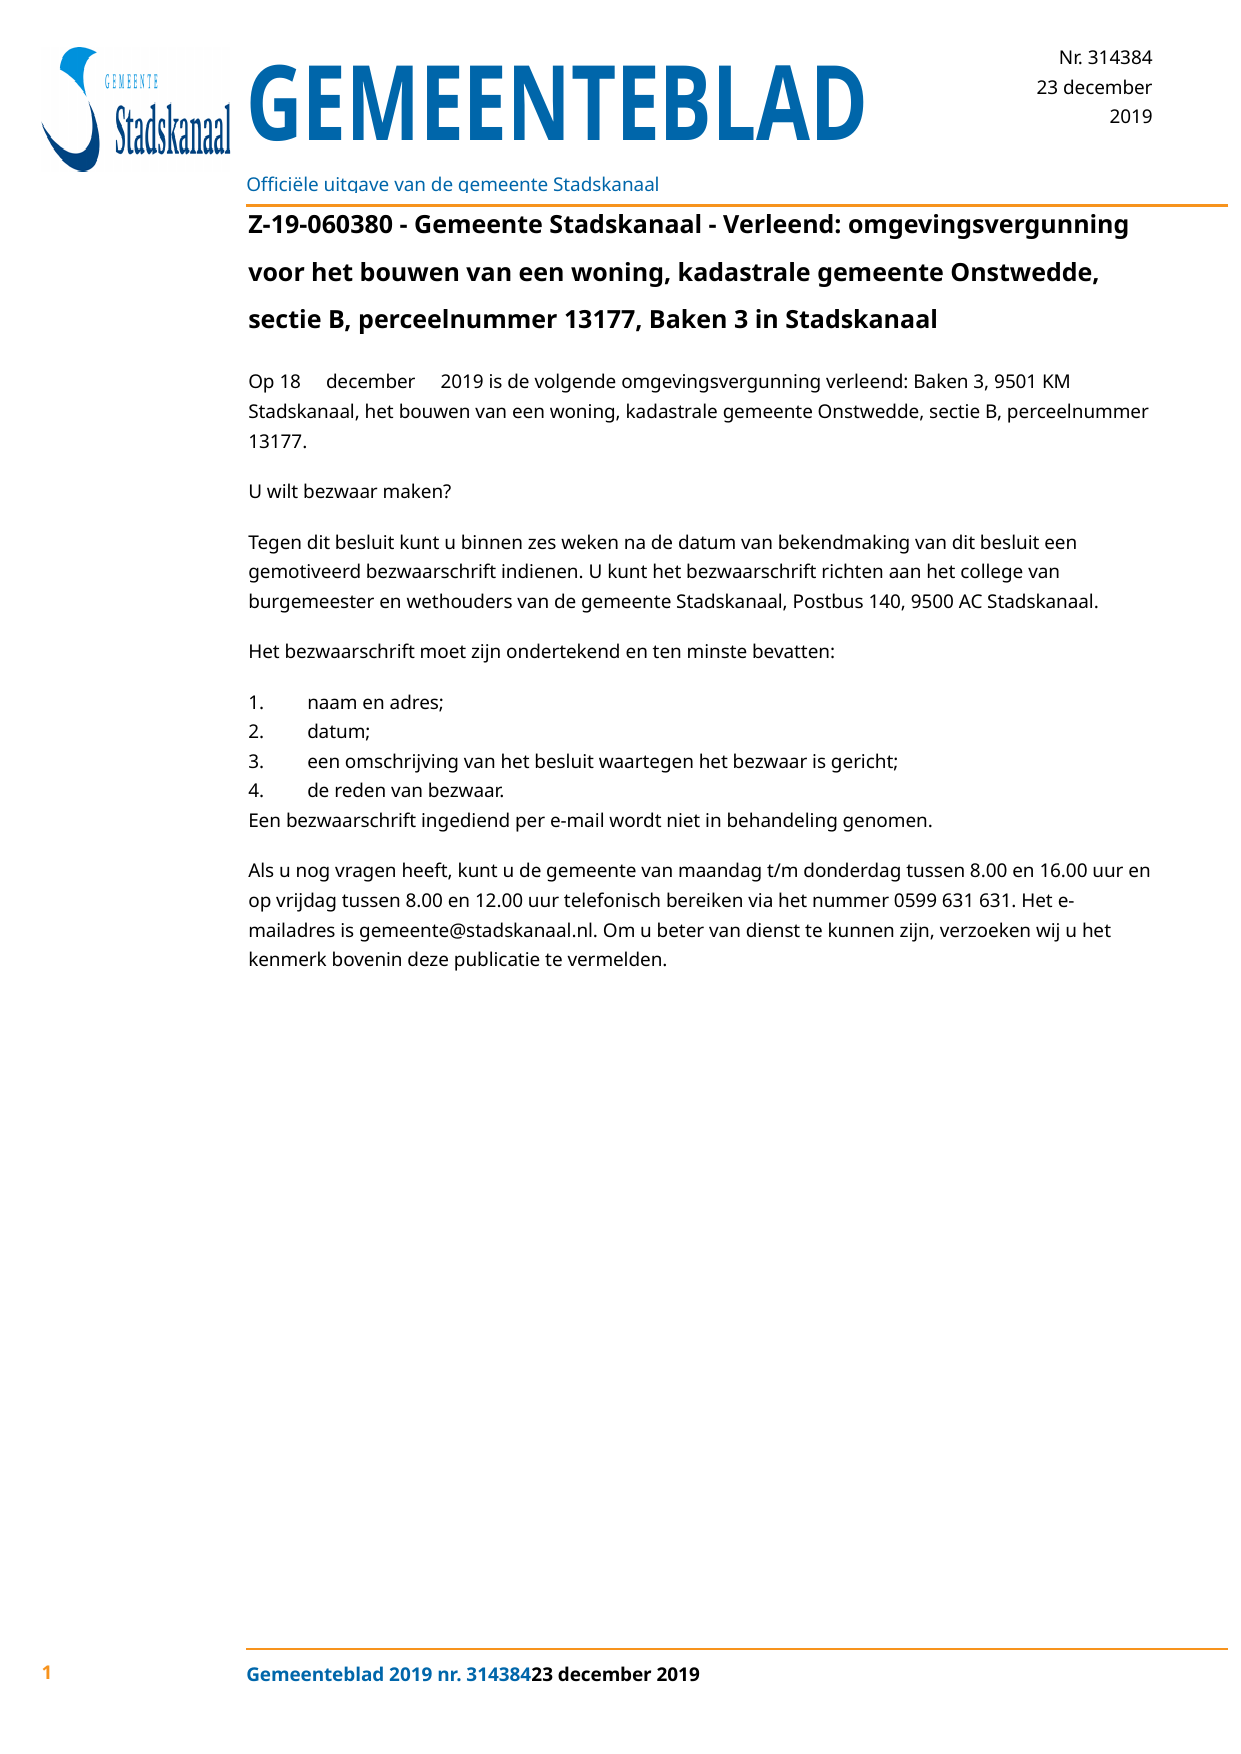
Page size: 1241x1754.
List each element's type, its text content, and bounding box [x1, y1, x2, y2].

list datum; [248, 718, 1152, 744]
text Het bezwaarschrift moet zijn ondertekend en ten minste bevatten: [248, 638, 1152, 664]
picture [41, 47, 231, 172]
list een omschrijving van het besluit waartegen het bezwaar is gericht; [248, 748, 1152, 774]
list naam en adres; [248, 689, 1152, 715]
text Een bezwaarschrift ingediend per e-mail wordt niet in behandeling genomen. [248, 807, 1152, 833]
text Tegen dit besluit kunt u binnen zes weken na de datum van bekendmaking van dit besluit een gemotiveerd bezwaarschrift indienen. U kunt het bezwaarschrift richten aan het college van burgemeester en wethouders van de gemeente Stadskanaal, Postbus 140, 9500 AC Stadskanaal. [248, 529, 1152, 614]
list de reden van bezwaar. [248, 778, 1152, 803]
text Op 18 december 2019 is de volgende omgevingsvergunning verleend: Baken 3, 9501 KM Stadskanaal, het bouwen van een woning, kadastrale gemeente Onstwedde, sectie B, perceelnummer 13177. [248, 366, 1152, 454]
text U wilt bezwaar maken? [248, 478, 1152, 504]
text Z-19-060380 - Gemeente Stadskanaal - Verleend: omgevingsvergunning voor het bouwen van een woning, kadastrale gemeente Onstwedde, sectie B, perceelnummer 13177, Baken 3 in Stadskanaal [248, 207, 1152, 336]
text Als u nog vragen heeft, kunt u de gemeente van maandag t/m donderdag tussen 8.00 en 16.00 uur en op vrijdag tussen 8.00 en 12.00 uur telefonisch bereiken via het nummer 0599 631 631. Het e-mailadres is gemeente@stadskanaal.nl. Om u beter van dienst te kunnen zijn, verzoeken wij u het kenmerk bovenin deze publicatie te vermelden. [248, 858, 1152, 972]
